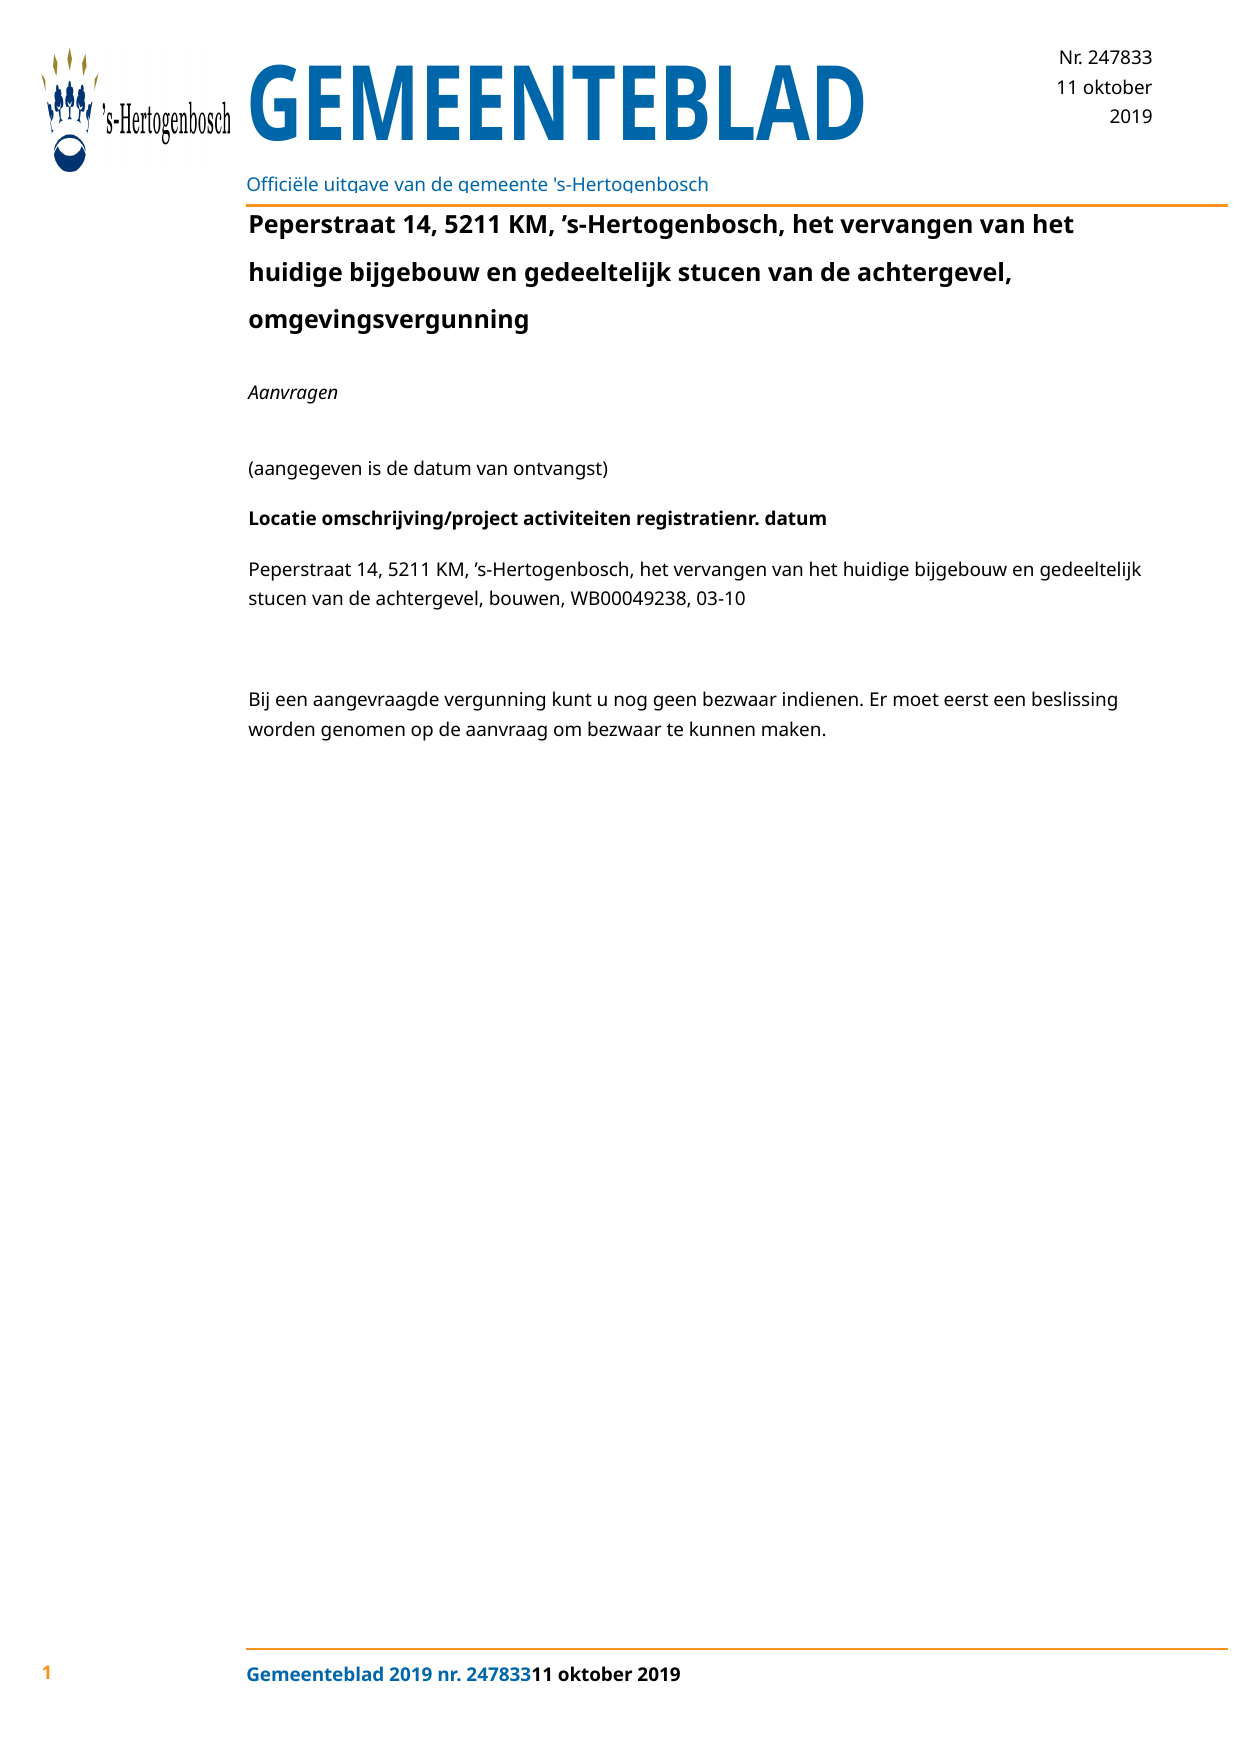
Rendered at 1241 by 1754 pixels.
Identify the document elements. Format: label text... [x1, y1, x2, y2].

text Bij een aangevraagde vergunning kunt u nog geen bezwaar indienen. Er moet eerst een beslissing worden genomen op de aanvraag om bezwaar te kunnen maken. [248, 686, 1152, 742]
text Locatie omschrijving/project activiteiten registratienr. datum [248, 506, 1152, 531]
text Peperstraat 14, 5211 KM, ’s-Hertogenbosch, het vervangen van het huidige bijgebouw en gedeeltelijk stucen van de achtergevel, omgevingsvergunning [248, 207, 1152, 336]
text Peperstraat 14, 5211 KM, ’s-Hertogenbosch, het vervangen van het huidige bijgebouw en gedeeltelijk stucen van de achtergevel, bouwen, WB00049238, 03-10 [248, 556, 1152, 611]
picture [41, 47, 231, 172]
text Aanvragen [248, 379, 1152, 405]
text (aangegeven is de datum van ontvangst) [248, 455, 1152, 481]
